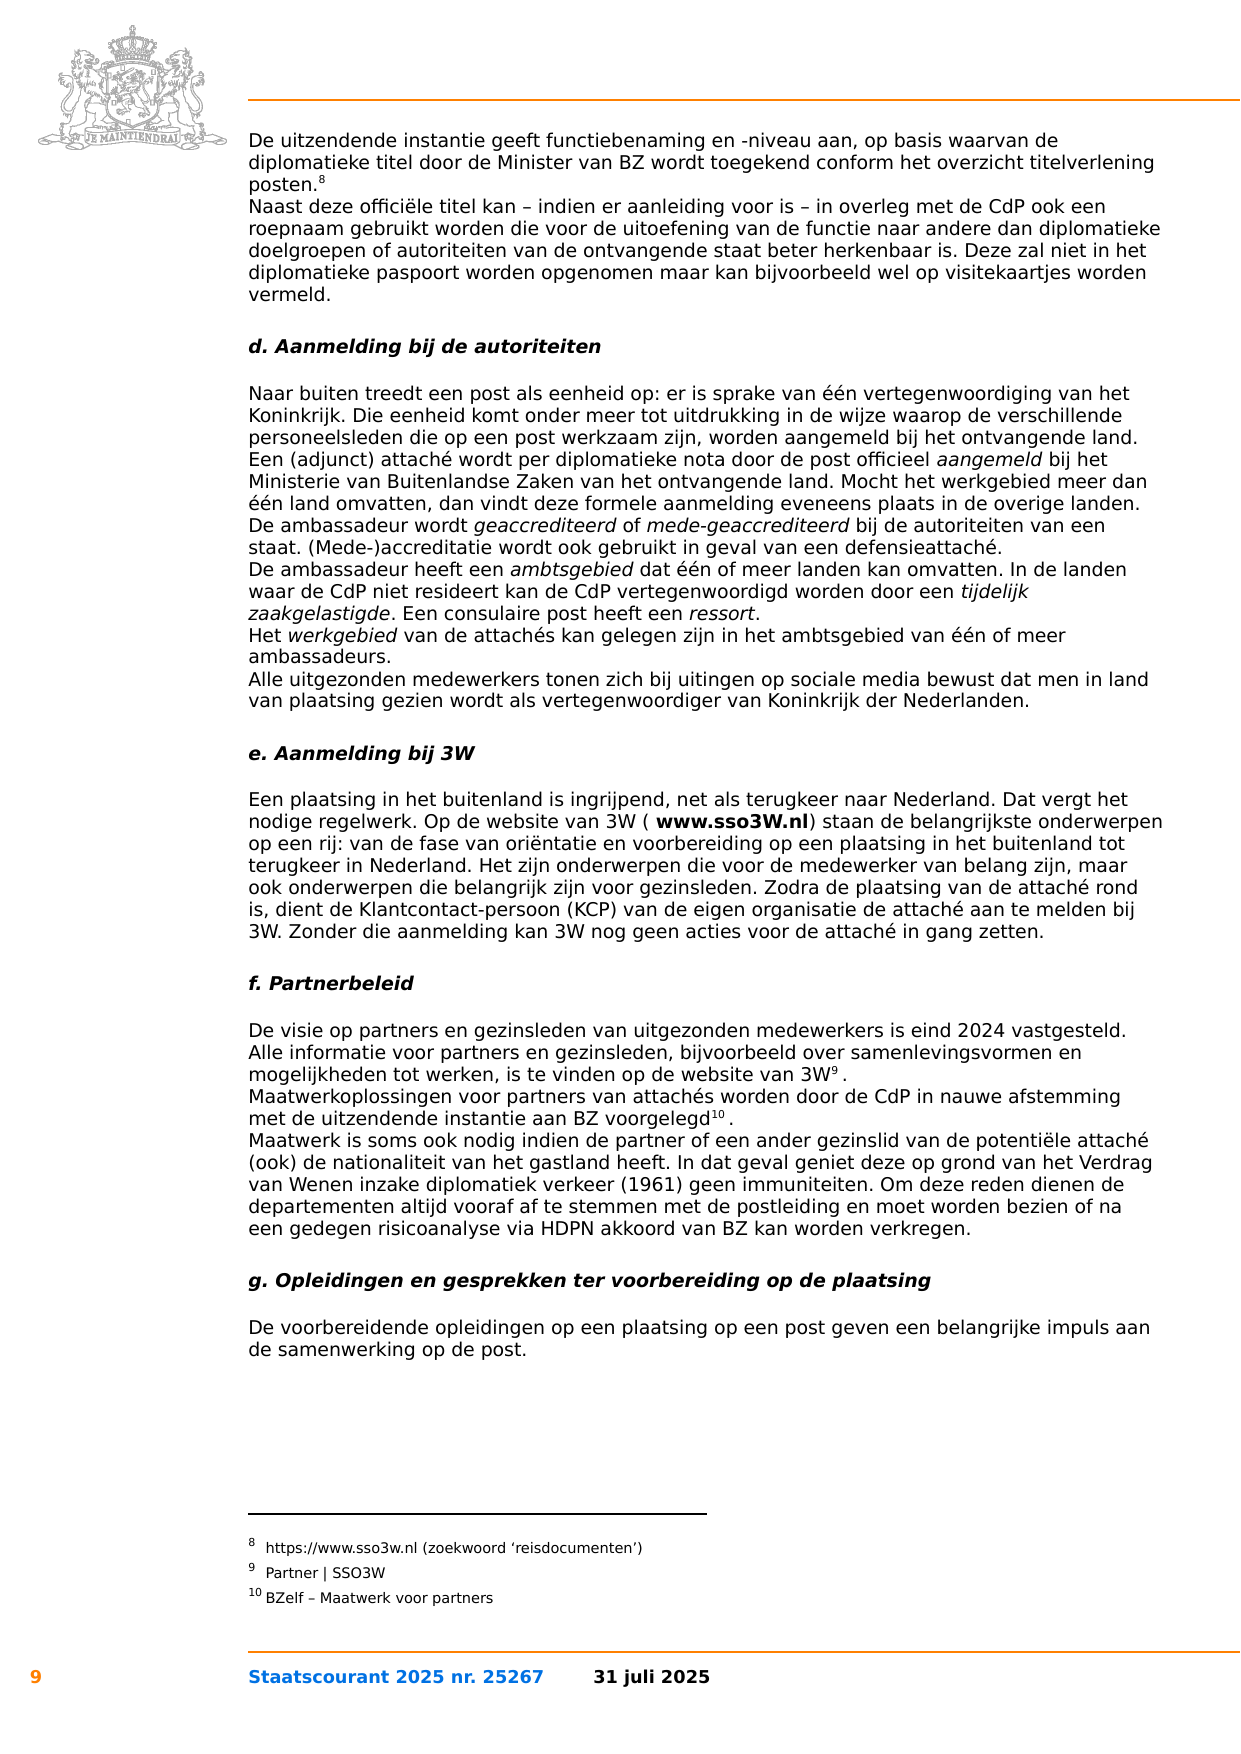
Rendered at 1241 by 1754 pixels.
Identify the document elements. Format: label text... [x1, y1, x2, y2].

text Maatwerk is soms ook nodig indien de partner of een ander gezinslid van de potentiële attaché (ook) de nationaliteit van het gastland heeft. In dat geval geniet deze op grond van het Verdrag van Wenen inzake diplomatiek verkeer (1961) geen immuniteiten. Om deze reden dienen de departementen altijd vooraf af te stemmen met de postleiding en moet worden bezien of na een gedegen risicoanalyse via HDPN akkoord van BZ kan worden verkregen. [248, 1130, 1163, 1240]
text Partner | SSO3W [248, 1561, 1163, 1583]
text De voorbereidende opleidingen op een plaatsing op een post geven een belangrijke impuls aan de samenwerking op de post. [248, 1317, 1163, 1361]
picture [38, 25, 227, 150]
text De uitzendende instantie geeft functiebenaming en -niveau aan, op basis waarvan de diplomatieke titel door de Minister van BZ wordt toegekend conform het overzicht titelverlening posten. [248, 130, 1163, 196]
text Naar buiten treedt een post als eenheid op: er is sprake van één vertegenwoordiging van het Koninkrijk. Die eenheid komt onder meer tot uitdrukking in de wijze waarop de verschillende personeelsleden die op een post werkzaam zijn, worden aangemeld bij het ontvangende land. [248, 383, 1163, 449]
subtitle d. Aanmelding bij de autoriteiten [248, 336, 1163, 358]
text De visie op partners en gezinsleden van uitgezonden medewerkers is eind 2024 vastgesteld. Alle informatie voor partners en gezinsleden, bijvoorbeeld over samenlevingsvormen en mogelijkheden tot werken, is te vinden op de website van 3W. [248, 1020, 1163, 1086]
text De ambassadeur heeft een ambtsgebied dat één of meer landen kan omvatten. In de landen waar de CdP niet resideert kan de CdP vertegenwoordigd worden door een tijdelijk zaakgelastigde. Een consulaire post heeft een ressort. [248, 558, 1163, 624]
text Naast deze officiële titel kan – indien er aanleiding voor is – in overleg met de CdP ook een roepnaam gebruikt worden die voor de uitoefening van de functie naar andere dan diplomatieke doelgroepen of autoriteiten van de ontvangende staat beter herkenbaar is. Deze zal niet in het diplomatieke paspoort worden opgenomen maar kan bijvoorbeeld wel op visitekaartjes worden vermeld. [248, 196, 1163, 306]
text Alle uitgezonden medewerkers tonen zich bij uitingen op sociale media bewust dat men in land van plaatsing gezien wordt als vertegenwoordiger van Koninkrijk der Nederlanden. [248, 668, 1163, 712]
text BZelf – Maatwerk voor partners [248, 1586, 1163, 1608]
text Een (adjunct) attaché wordt per diplomatieke nota door de post officieel aangemeld bij het Ministerie van Buitenlandse Zaken van het ontvangende land. Mocht het werkgebied meer dan één land omvatten, dan vindt deze formele aanmelding eveneens plaats in de overige landen. [248, 449, 1163, 514]
text Maatwerkoplossingen voor partners van attachés worden door de CdP in nauwe afstemming met de uitzendende instantie aan BZ voorgelegd. [248, 1086, 1163, 1130]
text Een plaatsing in het buitenland is ingrijpend, net als terugkeer naar Nederland. Dat vergt het nodige regelwerk. Op de website van 3W ( www.sso3W.nl) staan de belangrijkste onderwerpen op een rij: van de fase van oriëntatie en voorbereiding op een plaatsing in het buitenland tot terugkeer in Nederland. Het zijn onderwerpen die voor de medewerker van belang zijn, maar ook onderwerpen die belangrijk zijn voor gezinsleden. Zodra de plaatsing van de attaché rond is, dient de Klantcontact-persoon (KCP) van de eigen organisatie de attaché aan te melden bij 3W. Zonder die aanmelding kan 3W nog geen acties voor de attaché in gang zetten. [248, 789, 1163, 943]
text https://www.sso3w.nl (zoekwoord ‘reisdocumenten’) [248, 1536, 1163, 1558]
text Het werkgebied van de attachés kan gelegen zijn in het ambtsgebied van één of meer ambassadeurs. [248, 624, 1163, 668]
subtitle e. Aanmelding bij 3W [248, 742, 1163, 764]
subtitle g. Opleidingen en gesprekken ter voorbereiding op de plaatsing [248, 1270, 1163, 1292]
subtitle f. Partnerbeleid [248, 973, 1163, 995]
text De ambassadeur wordt geaccrediteerd of mede-geaccrediteerd bij de autoriteiten van een staat. (Mede-)accreditatie wordt ook gebruikt in geval van een defensieattaché. [248, 514, 1163, 558]
